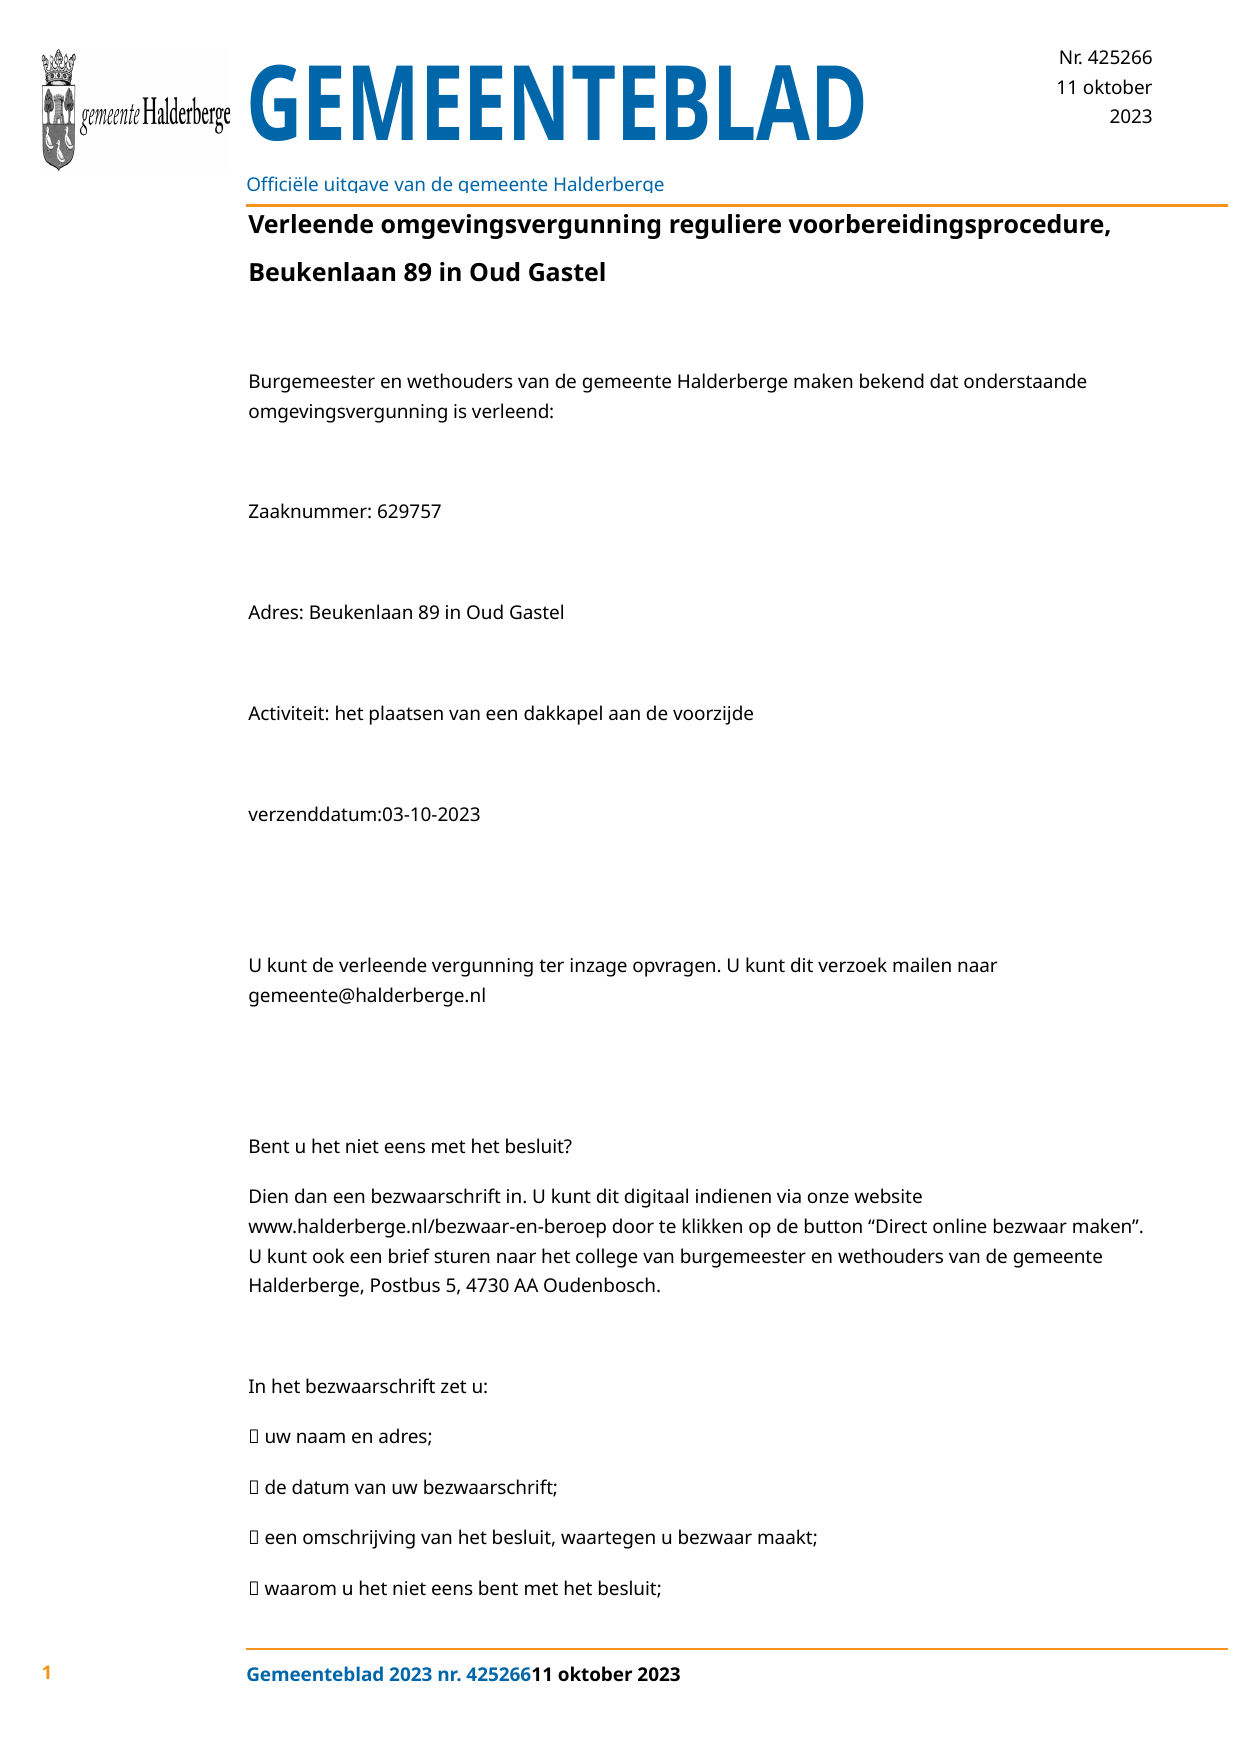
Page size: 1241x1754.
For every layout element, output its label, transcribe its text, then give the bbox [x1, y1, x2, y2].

text  uw naam en adres; [248, 1424, 1152, 1449]
text Verleende omgevingsvergunning reguliere voorbereidingsprocedure, Beukenlaan 89 in Oud Gastel [248, 207, 1152, 288]
text verzenddatum:03-10-2023 [248, 801, 1152, 827]
text  de datum van uw bezwaarschrift; [248, 1474, 1152, 1500]
text Burgemeester en wethouders van de gemeente Halderberge maken bekend dat onderstaande omgevingsvergunning is verleend: [248, 368, 1152, 424]
text Activiteit: het plaatsen van een dakkapel aan de voorzijde [248, 700, 1152, 726]
text Dien dan een bezwaarschrift in. U kunt dit digitaal indienen via onze website www.halderberge.nl/bezwaar-en-beroep door te klikken op de button “Direct online bezwaar maken”. U kunt ook een brief sturen naar het college van burgemeester en wethouders van de gemeente Halderberge, Postbus 5, 4730 AA Oudenbosch. [248, 1184, 1152, 1298]
text Adres: Beukenlaan 89 in Oud Gastel [248, 599, 1152, 625]
picture [41, 47, 231, 172]
text U kunt de verleende vergunning ter inzage opvragen. U kunt dit verzoek mailen naar gemeente@halderberge.nl [248, 952, 1152, 1008]
text Bent u het niet eens met het besluit? [248, 1133, 1152, 1159]
text  waarom u het niet eens bent met het besluit; [248, 1575, 1152, 1601]
text Zaaknummer: 629757 [248, 499, 1152, 524]
text  een omschrijving van het besluit, waartegen u bezwaar maakt; [248, 1524, 1152, 1550]
text In het bezwaarschrift zet u: [248, 1373, 1152, 1399]
